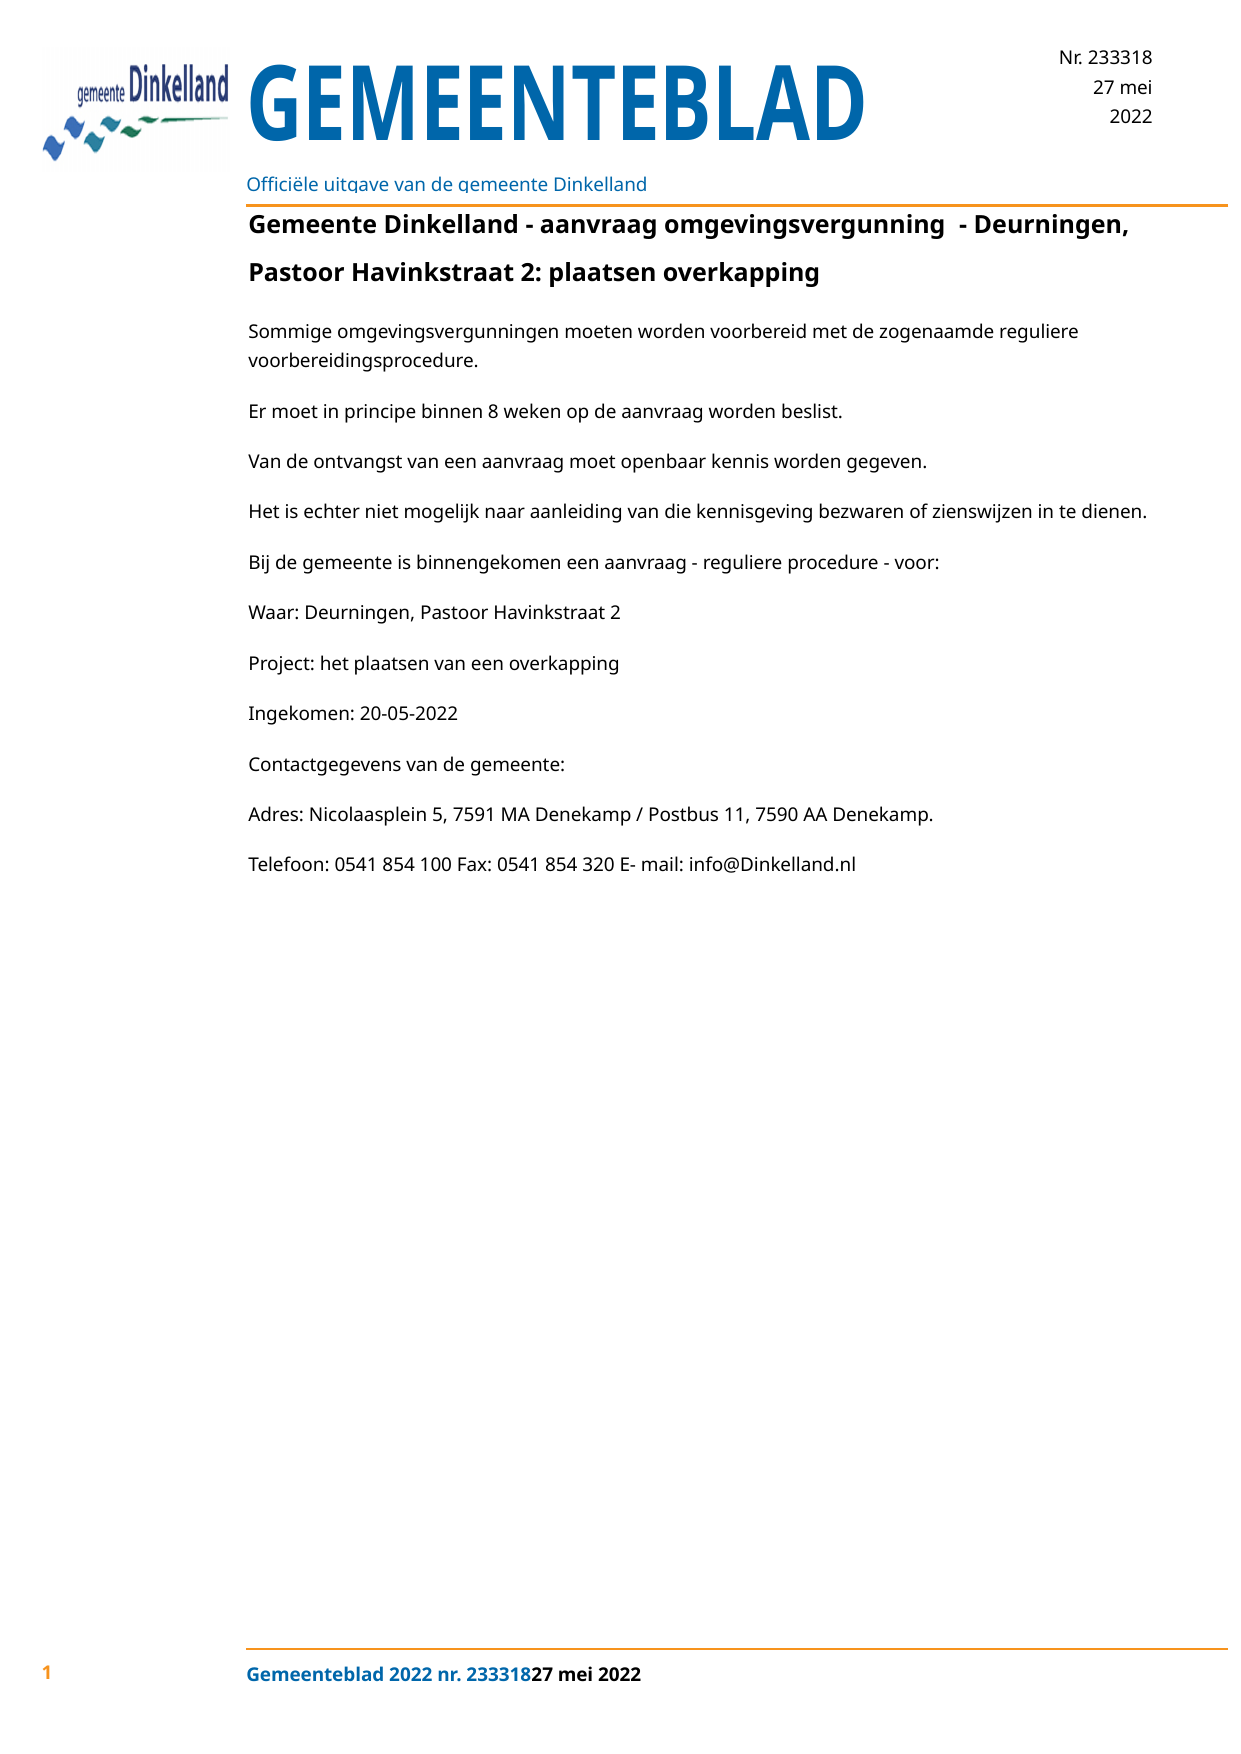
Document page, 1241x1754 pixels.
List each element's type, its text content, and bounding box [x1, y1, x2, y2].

text Waar: Deurningen, Pastoor Havinkstraat 2 [248, 599, 1152, 625]
text Telefoon: 0541 854 100 Fax: 0541 854 320 E- mail: info@Dinkelland.nl [248, 852, 1152, 877]
text Ingekomen: 20-05-2022 [248, 700, 1152, 726]
text Project: het plaatsen van een overkapping [248, 650, 1152, 676]
text Contactgegevens van de gemeente: [248, 751, 1152, 777]
text Het is echter niet mogelijk naar aanleiding van die kennisgeving bezwaren of zienswijzen in te dienen. [248, 499, 1152, 524]
text Gemeente Dinkelland - aanvraag omgevingsvergunning - Deurningen, Pastoor Havinkstraat 2: plaatsen overkapping [248, 207, 1152, 288]
text Bij de gemeente is binnengekomen een aanvraag - reguliere procedure - voor: [248, 549, 1152, 575]
text Sommige omgevingsvergunningen moeten worden voorbereid met de zogenaamde reguliere voorbereidingsprocedure. [248, 318, 1152, 373]
picture [41, 47, 231, 172]
text Adres: Nicolaasplein 5, 7591 MA Denekamp / Postbus 11, 7590 AA Denekamp. [248, 801, 1152, 827]
text Er moet in principe binnen 8 weken op de aanvraag worden beslist. [248, 398, 1152, 424]
text Van de ontvangst van een aanvraag moet openbaar kennis worden gegeven. [248, 448, 1152, 474]
